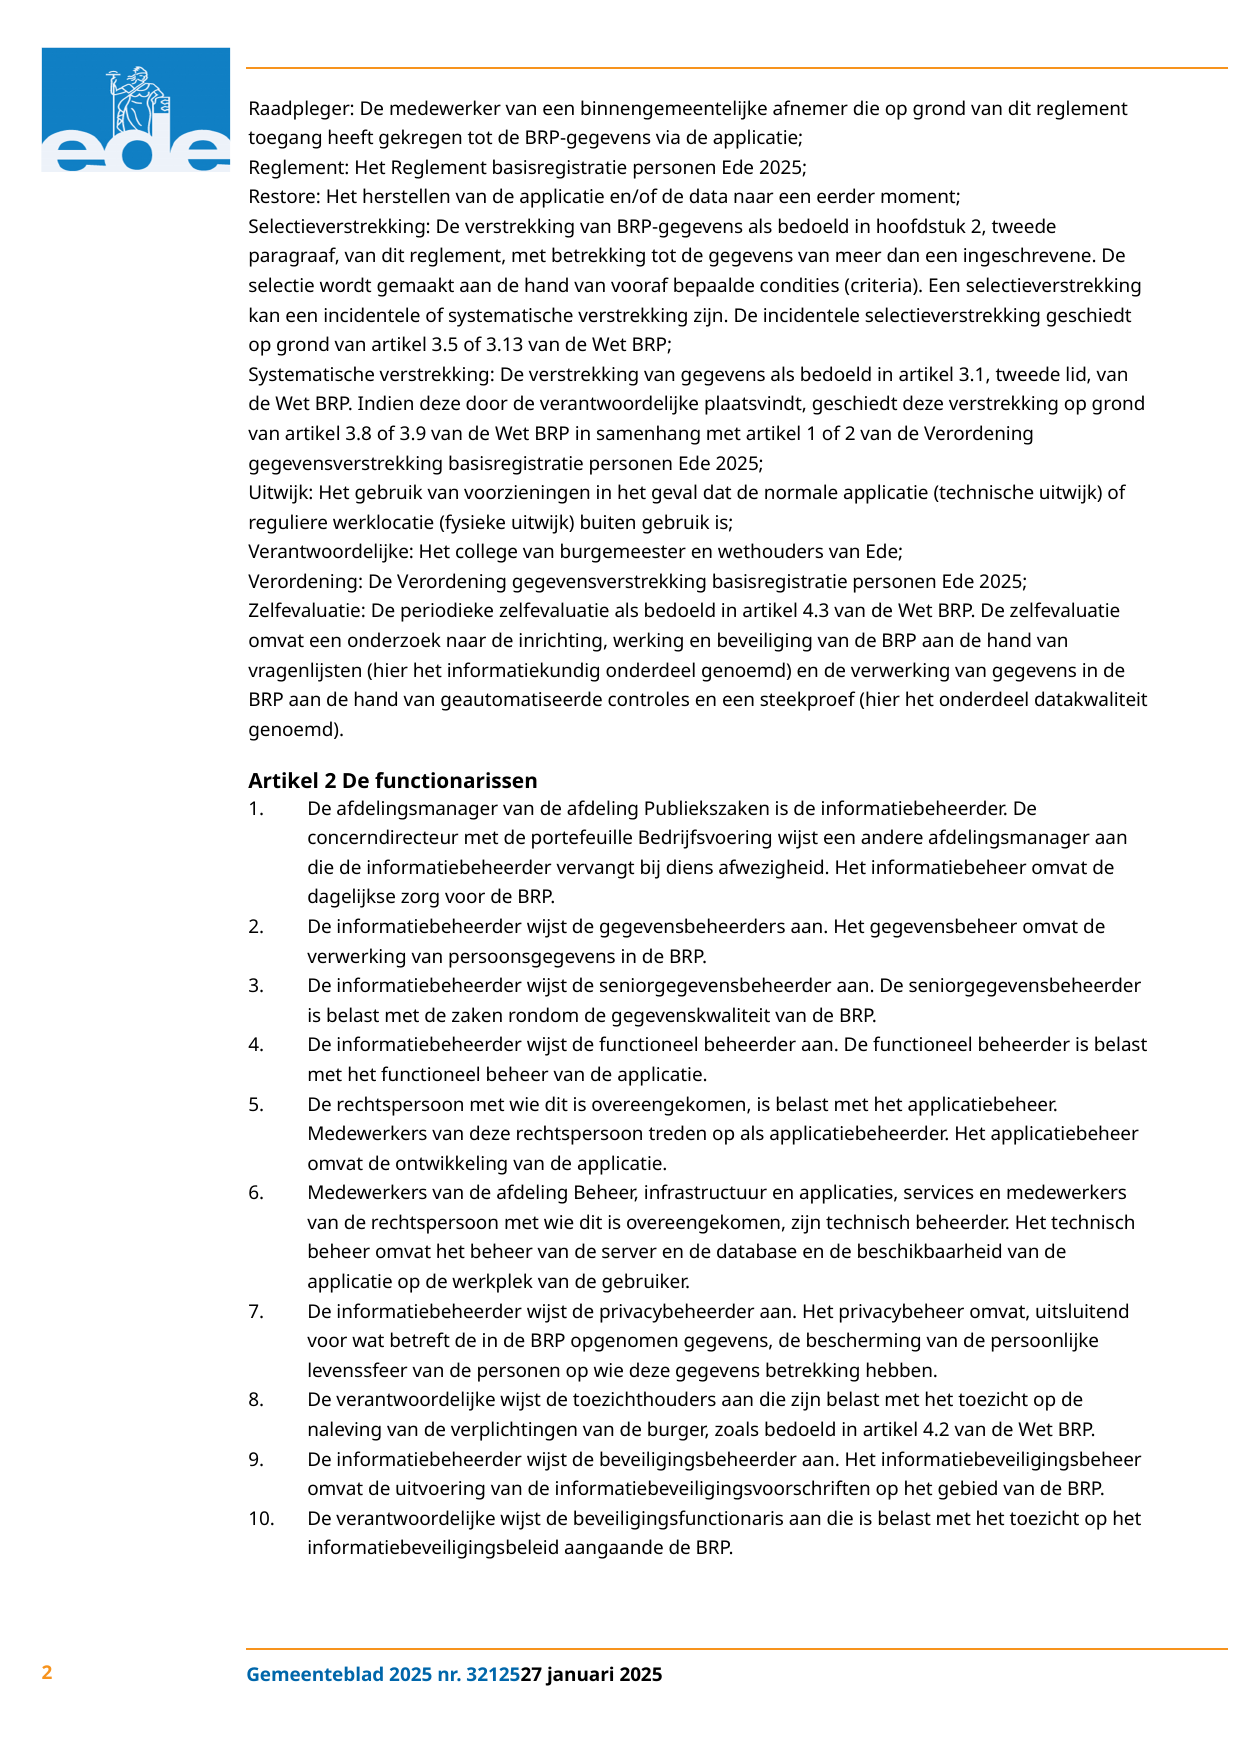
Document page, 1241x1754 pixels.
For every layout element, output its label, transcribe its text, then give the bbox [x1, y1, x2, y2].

list De informatiebeheerder wijst de gegevensbeheerders aan. Het gegevensbeheer omvat de verwerking van persoonsgegevens in de BRP. [248, 913, 1152, 968]
list De rechtspersoon met wie dit is overeengekomen, is belast met het applicatiebeheer. Medewerkers van deze rechtspersoon treden op als applicatiebeheerder. Het applicatiebeheer omvat de ontwikkeling van de applicatie. [248, 1091, 1152, 1176]
text Verordening: De Verordening gegevensverstrekking basisregistratie personen Ede 2025; [248, 568, 1152, 594]
text Selectieverstrekking: De verstrekking van BRP-gegevens als bedoeld in hoofdstuk 2, tweede paragraaf, van dit reglement, met betrekking tot de gegevens van meer dan een ingeschrevene. De selectie wordt gemaakt aan de hand van vooraf bepaalde condities (criteria). Een selectieverstrekking kan een incidentele of systematische verstrekking zijn. De incidentele selectieverstrekking geschiedt op grond van artikel 3.5 of 3.13 van de Wet BRP; [248, 213, 1152, 357]
list De afdelingsmanager van de afdeling Publiekszaken is de informatiebeheerder. De concerndirecteur met de portefeuille Bedrijfsvoering wijst een andere afdelingsmanager aan die de informatiebeheerder vervangt bij diens afwezigheid. Het informatiebeheer omvat de dagelijkse zorg voor de BRP. [248, 795, 1152, 909]
list De verantwoordelijke wijst de toezichthouders aan die zijn belast met het toezicht op de naleving van de verplichtingen van de burger, zoals bedoeld in artikel 4.2 van de Wet BRP. [248, 1387, 1152, 1442]
list Medewerkers van de afdeling Beheer, infrastructuur en applicaties, services en medewerkers van de rechtspersoon met wie dit is overeengekomen, zijn technisch beheerder. Het technisch beheer omvat het beheer van de server en de database en de beschikbaarheid van de applicatie op de werkplek van de gebruiker. [248, 1179, 1152, 1294]
text Artikel 2 De functionarissen [248, 766, 1152, 795]
list De verantwoordelijke wijst de beveiligingsfunctionaris aan die is belast met het toezicht op het informatiebeveiligingsbeleid aangaande de BRP. [248, 1505, 1152, 1560]
list De informatiebeheerder wijst de functioneel beheerder aan. De functioneel beheerder is belast met het functioneel beheer van de applicatie. [248, 1032, 1152, 1087]
list De informatiebeheerder wijst de beveiligingsbeheerder aan. Het informatiebeveiligingsbeheer omvat de uitvoering van de informatiebeveiligingsvoorschriften op het gebied van de BRP. [248, 1446, 1152, 1501]
text Raadpleger: De medewerker van een binnengemeentelijke afnemer die op grond van dit reglement toegang heeft gekregen tot de BRP-gegevens via de applicatie; [248, 95, 1152, 150]
text Uitwijk: Het gebruik van voorzieningen in het geval dat de normale applicatie (technische uitwijk) of reguliere werklocatie (fysieke uitwijk) buiten gebruik is; [248, 479, 1152, 535]
text Restore: Het herstellen van de applicatie en/of de data naar een eerder moment; [248, 183, 1152, 209]
text Systematische verstrekking: De verstrekking van gegevens als bedoeld in artikel 3.1, tweede lid, van de Wet BRP. Indien deze door de verantwoordelijke plaatsvindt, geschiedt deze verstrekking op grond van artikel 3.8 of 3.9 van de Wet BRP in samenhang met artikel 1 of 2 van de Verordening gegevensverstrekking basisregistratie personen Ede 2025; [248, 361, 1152, 476]
text Verantwoordelijke: Het college van burgemeester en wethouders van Ede; [248, 538, 1152, 564]
text Reglement: Het Reglement basisregistratie personen Ede 2025; [248, 154, 1152, 180]
list De informatiebeheerder wijst de seniorgegevensbeheerder aan. De seniorgegevensbeheerder is belast met de zaken rondom de gegevenskwaliteit van de BRP. [248, 972, 1152, 1028]
text Zelfevaluatie: De periodieke zelfevaluatie als bedoeld in artikel 4.3 van de Wet BRP. De zelfevaluatie omvat een onderzoek naar de inrichting, werking en beveiliging van de BRP aan de hand van vragenlijsten (hier het informatiekundig onderdeel genoemd) en de verwerking van gegevens in de BRP aan de hand van geautomatiseerde controles en een steekproef (hier het onderdeel datakwaliteit genoemd). [248, 598, 1152, 742]
picture [41, 47, 231, 172]
list De informatiebeheerder wijst de privacybeheerder aan. Het privacybeheer omvat, uitsluitend voor wat betreft de in de BRP opgenomen gegevens, de bescherming van de persoonlijke levenssfeer van de personen op wie deze gegevens betrekking hebben. [248, 1298, 1152, 1383]
